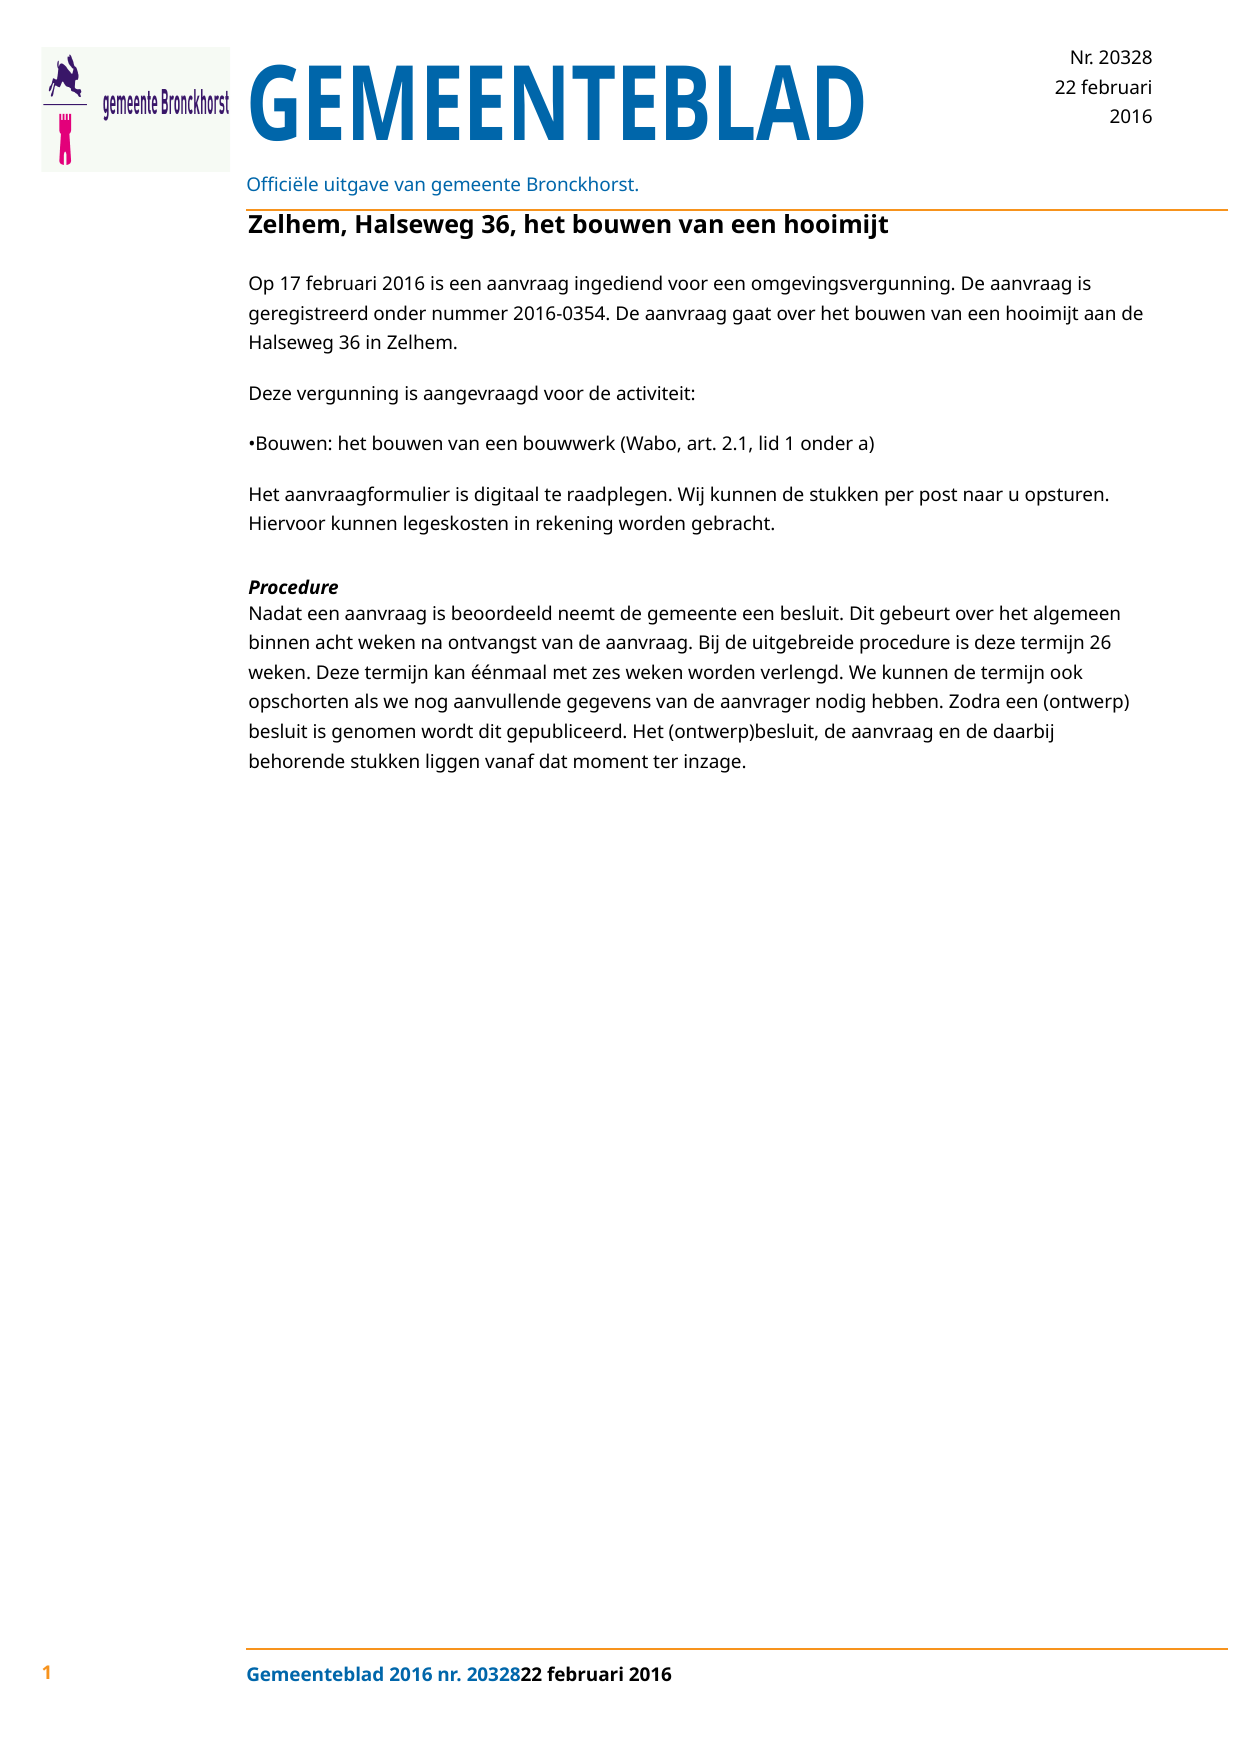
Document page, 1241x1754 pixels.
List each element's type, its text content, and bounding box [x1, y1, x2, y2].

text Zelhem, Halseweg 36, het bouwen van een hooimijt [248, 211, 1152, 241]
text •Bouwen: het bouwen van een bouwwerk (Wabo, art. 2.1, lid 1 onder a) [248, 430, 1152, 456]
text Deze vergunning is aangevraagd voor de activiteit: [248, 380, 1152, 406]
text Nadat een aanvraag is beoordeeld neemt de gemeente een besluit. Dit gebeurt over het algemeen binnen acht weken na ontvangst van de aanvraag. Bij de uitgebreide procedure is deze termijn 26 weken. Deze termijn kan éénmaal met zes weken worden verlengd. We kunnen de termijn ook opschorten als we nog aanvullende gegevens van de aanvrager nodig hebben. Zodra een (ontwerp) besluit is genomen wordt dit gepubliceerd. Het (ontwerp)besluit, de aanvraag en de daarbij behorende stukken liggen vanaf dat moment ter inzage. [248, 600, 1152, 774]
picture [41, 47, 231, 172]
text Het aanvraagformulier is digitaal te raadplegen. Wij kunnen de stukken per post naar u opsturen. Hiervoor kunnen legeskosten in rekening worden gebracht. [248, 481, 1152, 536]
text Op 17 februari 2016 is een aanvraag ingediend voor een omgevingsvergunning. De aanvraag is geregistreerd onder nummer 2016-0354. De aanvraag gaat over het bouwen van een hooimijt aan de Halseweg 36 in Zelhem. [248, 270, 1152, 355]
text Procedure [248, 574, 1152, 600]
